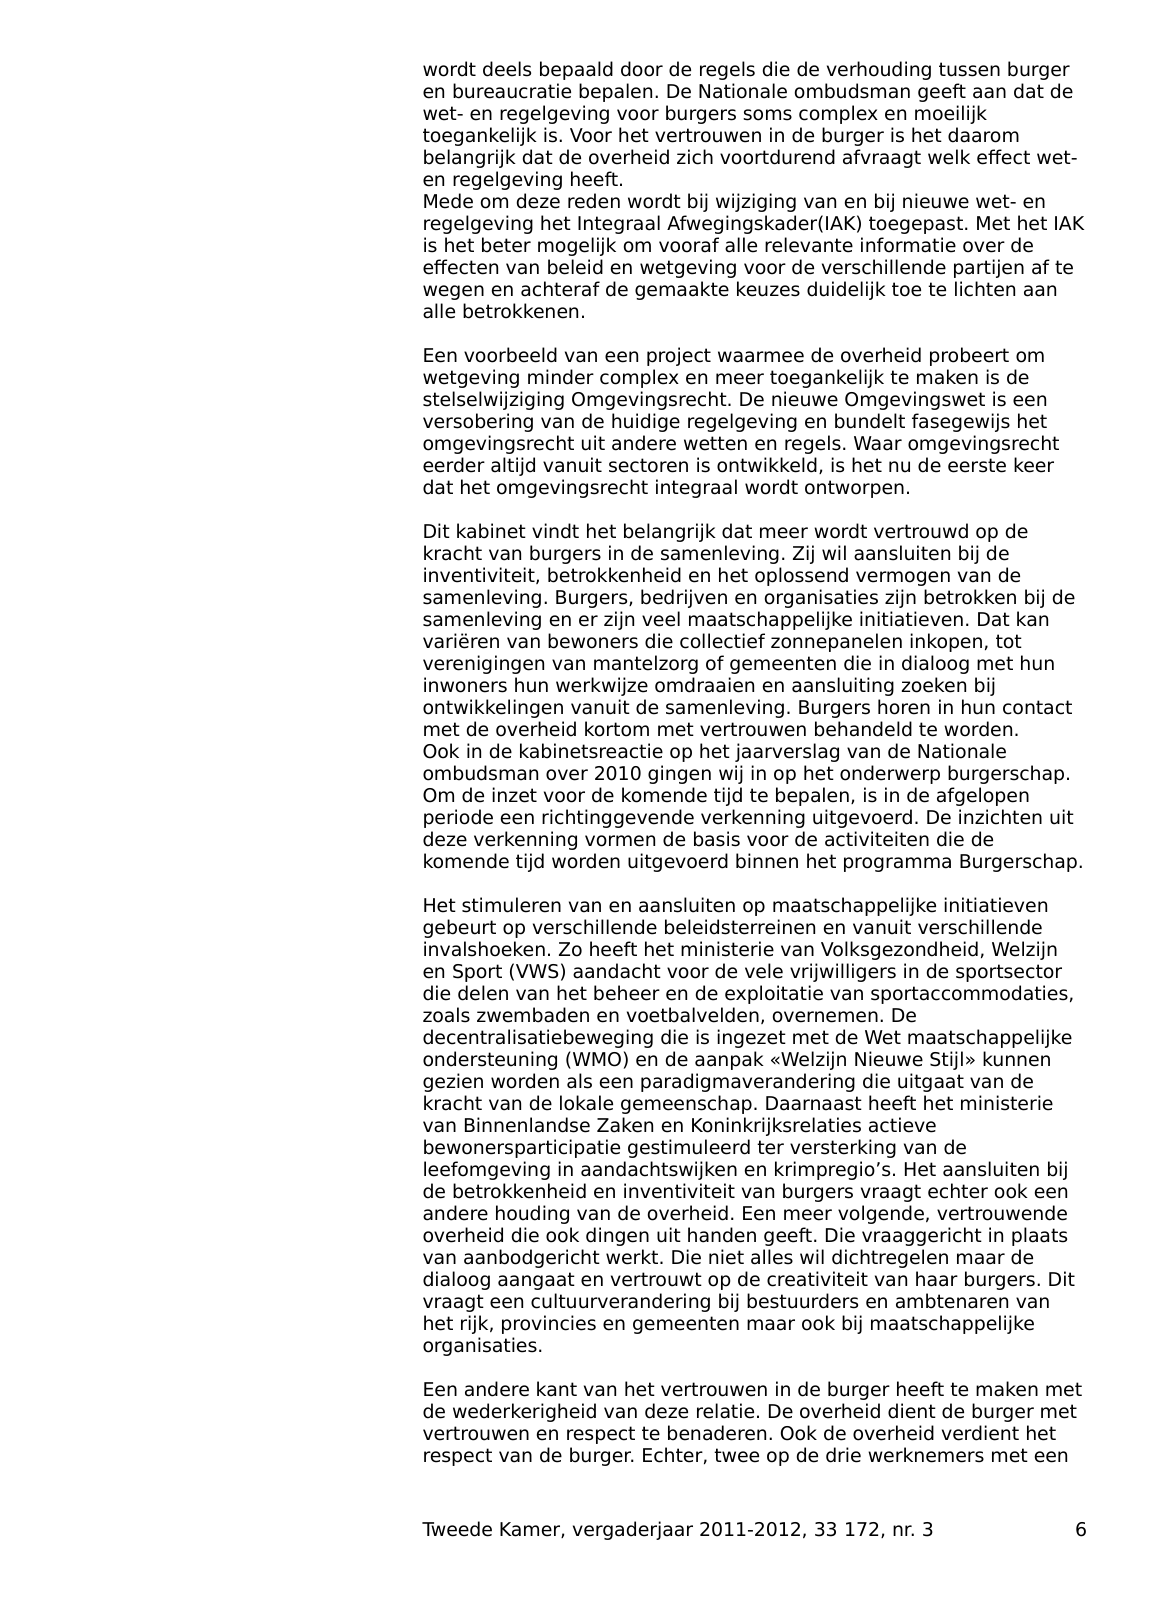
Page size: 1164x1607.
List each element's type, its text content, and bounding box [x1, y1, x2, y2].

text Mede om deze reden wordt bij wijziging van en bij nieuwe wet- en regelgeving het Integraal Afwegingskader(IAK) toegepast. Met het IAK is het beter mogelijk om vooraf alle relevante informatie over de effecten van beleid en wetgeving voor de verschillende partijen af te wegen en achteraf de gemaakte keuzes duidelijk toe te lichten aan alle betrokkenen. [422, 191, 1087, 323]
text Ook in de kabinetsreactie op het jaarverslag van de Nationale ombudsman over 2010 gingen wij in op het onderwerp burgerschap. Om de inzet voor de komende tijd te bepalen, is in de afgelopen periode een richtinggevende verkenning uitgevoerd. De inzichten uit deze verkenning vormen de basis voor de activiteiten die de komende tijd worden uitgevoerd binnen het programma Burgerschap. [422, 741, 1087, 873]
text Het stimuleren van en aansluiten op maatschappelijke initiatieven gebeurt op verschillende beleidsterreinen en vanuit verschillende invalshoeken. Zo heeft het ministerie van Volksgezondheid, Welzijn en Sport (VWS) aandacht voor de vele vrijwilligers in de sportsector die delen van het beheer en de exploitatie van sportaccommodaties, zoals zwembaden en voetbalvelden, overnemen. De decentralisatiebeweging die is ingezet met de Wet maatschappelijke ondersteuning (WMO) en de aanpak «Welzijn Nieuwe Stijl» kunnen gezien worden als een paradigmaverandering die uitgaat van de kracht van de lokale gemeenschap. Daarnaast heeft het ministerie van Binnenlandse Zaken en Koninkrijksrelaties actieve bewonersparticipatie gestimuleerd ter versterking van de leefomgeving in aandachtswijken en krimpregio’s. Het aansluiten bij de betrokkenheid en inventiviteit van burgers vraagt echter ook een andere houding van de overheid. Een meer volgende, vertrouwende overheid die ook dingen uit handen geeft. Die vraaggericht in plaats van aanbodgericht werkt. Die niet alles wil dichtregelen maar de dialoog aangaat en vertrouwt op de creativiteit van haar burgers. Dit vraagt een cultuurverandering bij bestuurders en ambtenaren van het rijk, provincies en gemeenten maar ook bij maatschappelijke organisaties. [422, 895, 1087, 1356]
text Een andere kant van het vertrouwen in de burger heeft te maken met de wederkerigheid van deze relatie. De overheid dient de burger met vertrouwen en respect te benaderen. Ook de overheid verdient het respect van de burger. Echter, twee op de drie werknemers met een [422, 1379, 1087, 1467]
text wordt deels bepaald door de regels die de verhouding tussen burger en bureaucratie bepalen. De Nationale ombudsman geeft aan dat de wet- en regelgeving voor burgers soms complex en moeilijk toegankelijk is. Voor het vertrouwen in de burger is het daarom belangrijk dat de overheid zich voortdurend afvraagt welk effect wet- en regelgeving heeft. [422, 59, 1087, 191]
text Dit kabinet vindt het belangrijk dat meer wordt vertrouwd op de kracht van burgers in de samenleving. Zij wil aansluiten bij de inventiviteit, betrokkenheid en het oplossend vermogen van de samenleving. Burgers, bedrijven en organisaties zijn betrokken bij de samenleving en er zijn veel maatschappelijke initiatieven. Dat kan variëren van bewoners die collectief zonnepanelen inkopen, tot verenigingen van mantelzorg of gemeenten die in dialoog met hun inwoners hun werkwijze omdraaien en aansluiting zoeken bij ontwikkelingen vanuit de samenleving. Burgers horen in hun contact met de overheid kortom met vertrouwen behandeld te worden. [422, 521, 1087, 741]
text Een voorbeeld van een project waarmee de overheid probeert om wetgeving minder complex en meer toegankelijk te maken is de stelselwijziging Omgevingsrecht. De nieuwe Omgevingswet is een versobering van de huidige regelgeving en bundelt fasegewijs het omgevingsrecht uit andere wetten en regels. Waar omgevingsrecht eerder altijd vanuit sectoren is ontwikkeld, is het nu de eerste keer dat het omgevingsrecht integraal wordt ontworpen. [422, 345, 1087, 499]
